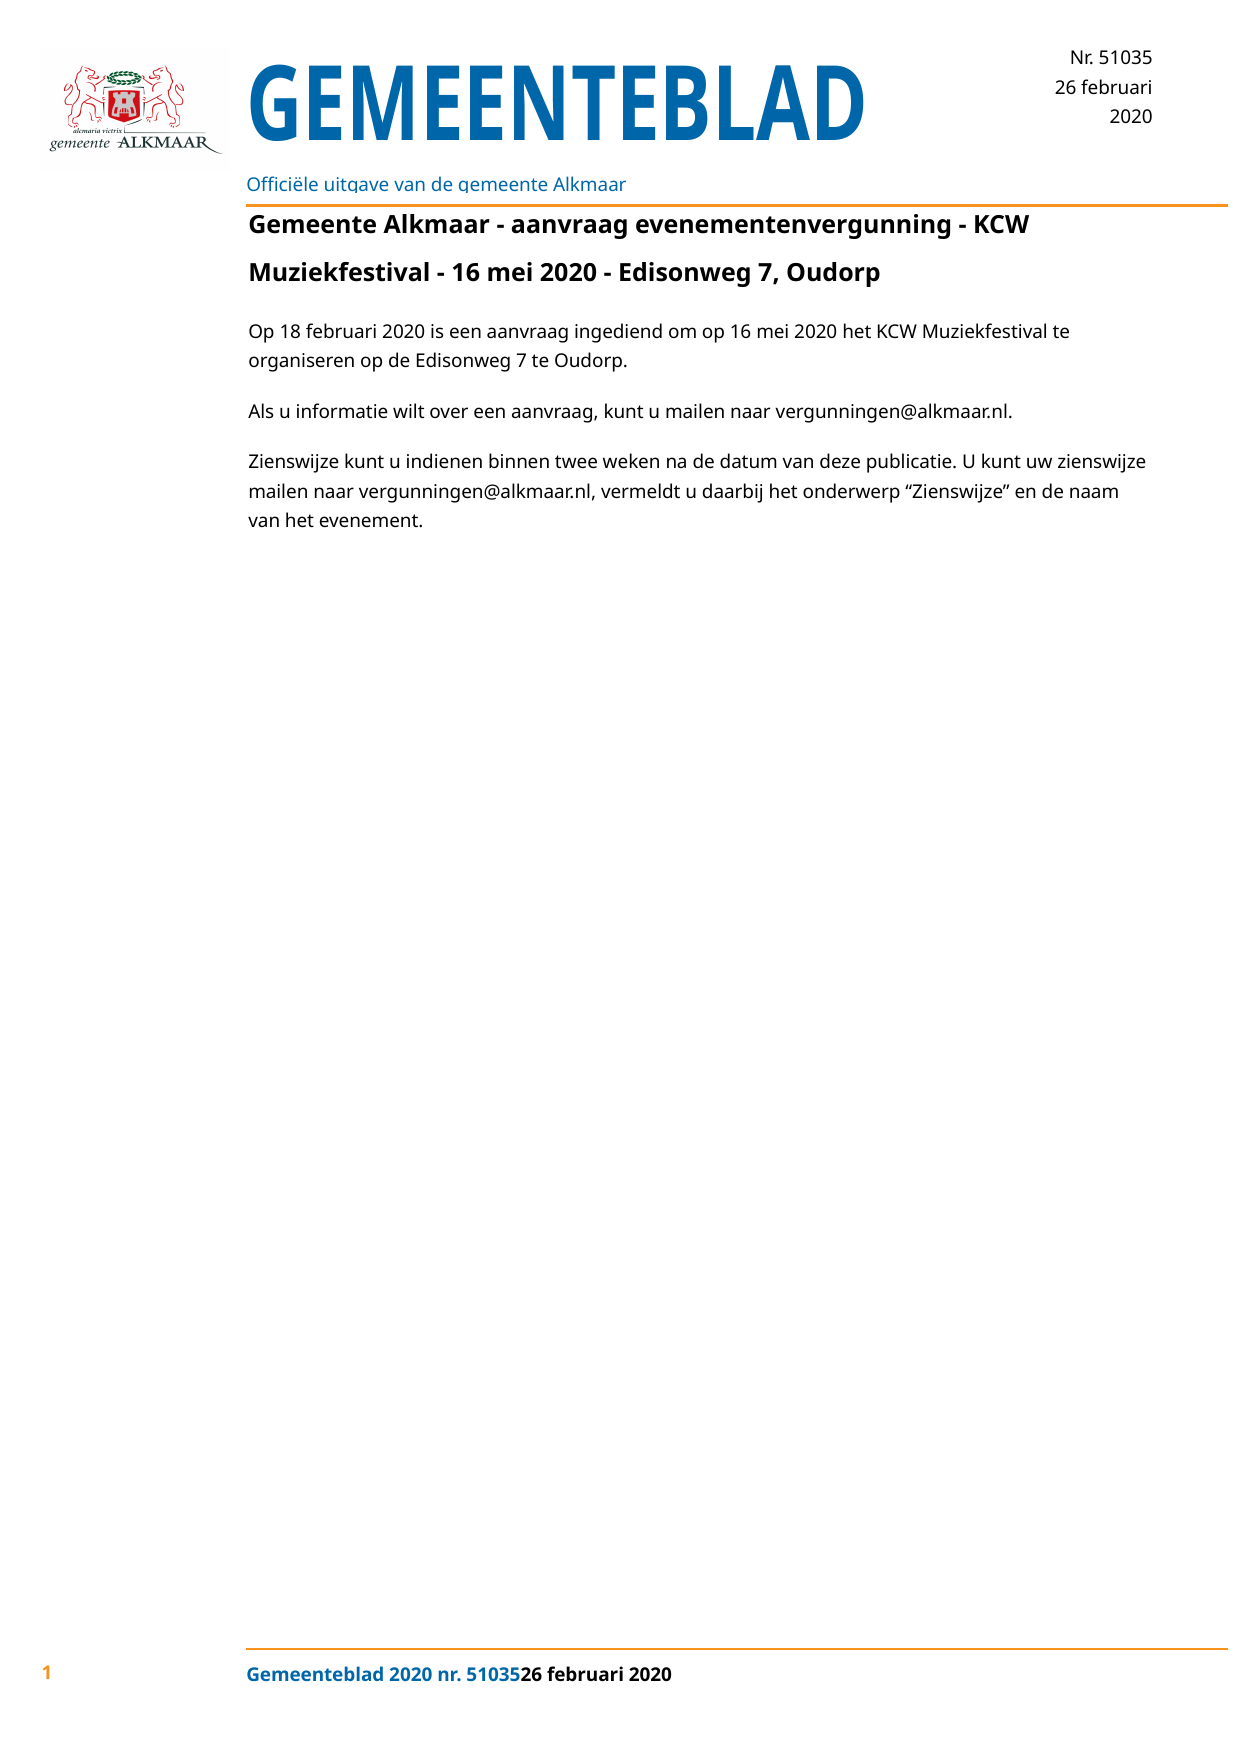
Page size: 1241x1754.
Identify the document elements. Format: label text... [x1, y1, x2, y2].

text Als u informatie wilt over een aanvraag, kunt u mailen naar vergunningen@alkmaar.nl. [248, 398, 1152, 424]
text Op 18 februari 2020 is een aanvraag ingediend om op 16 mei 2020 het KCW Muziekfestival te organiseren op de Edisonweg 7 te Oudorp. [248, 318, 1152, 373]
text Zienswijze kunt u indienen binnen twee weken na de datum van deze publicatie. U kunt uw zienswijze mailen naar vergunningen@alkmaar.nl, vermeldt u daarbij het onderwerp “Zienswijze” en de naam van het evenement. [248, 448, 1152, 533]
picture [41, 47, 231, 172]
text Gemeente Alkmaar - aanvraag evenementenvergunning - KCW Muziekfestival - 16 mei 2020 - Edisonweg 7, Oudorp [248, 207, 1152, 288]
